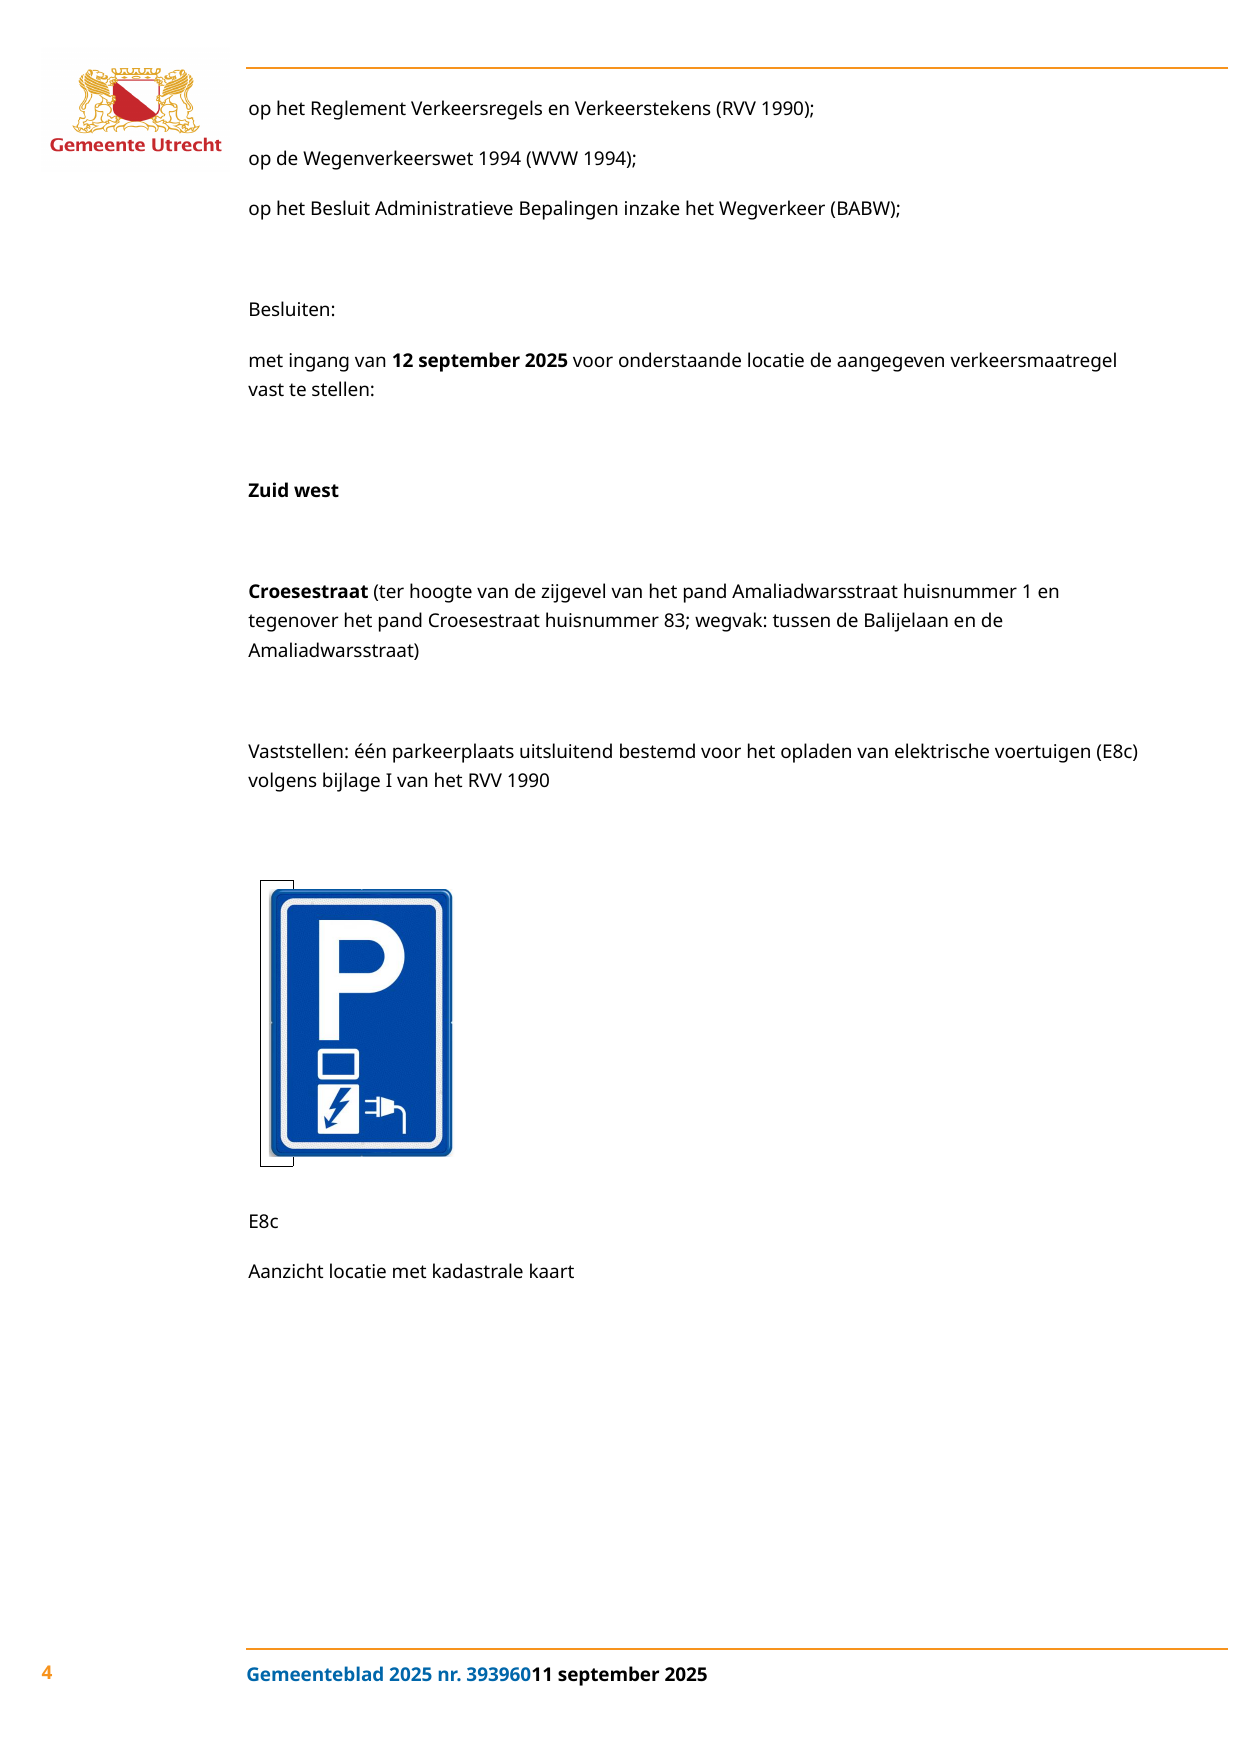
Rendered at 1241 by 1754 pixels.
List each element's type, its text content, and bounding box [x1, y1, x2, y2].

text op het Reglement Verkeersregels en Verkeerstekens (RVV 1990); [248, 95, 1152, 121]
text Vaststellen: één parkeerplaats uitsluitend bestemd voor het opladen van elektrische voertuigen (E8c) volgens bijlage I van het RVV 1990 [248, 738, 1152, 793]
text op de Wegenverkeerswet 1994 (WVW 1994); [248, 145, 1152, 171]
text Zuid west [248, 477, 1152, 503]
picture [268, 889, 455, 1157]
picture [41, 47, 231, 172]
text op het Besluit Administratieve Bepalingen inzake het Wegverkeer (BABW); [248, 196, 1152, 221]
text met ingang van 12 september 2025 voor onderstaande locatie de aangegeven verkeersmaatregel vast te stellen: [248, 347, 1152, 402]
text Croesestraat (ter hoogte van de zijgevel van het pand Amaliadwarsstraat huisnummer 1 en tegenover het pand Croesestraat huisnummer 83; wegvak: tussen de Balijelaan en de Amaliadwarsstraat) [248, 578, 1152, 663]
text E8c [248, 1208, 1152, 1234]
text Besluiten: [248, 296, 1152, 322]
text Aanzicht locatie met kadastrale kaart [248, 1258, 1152, 1284]
